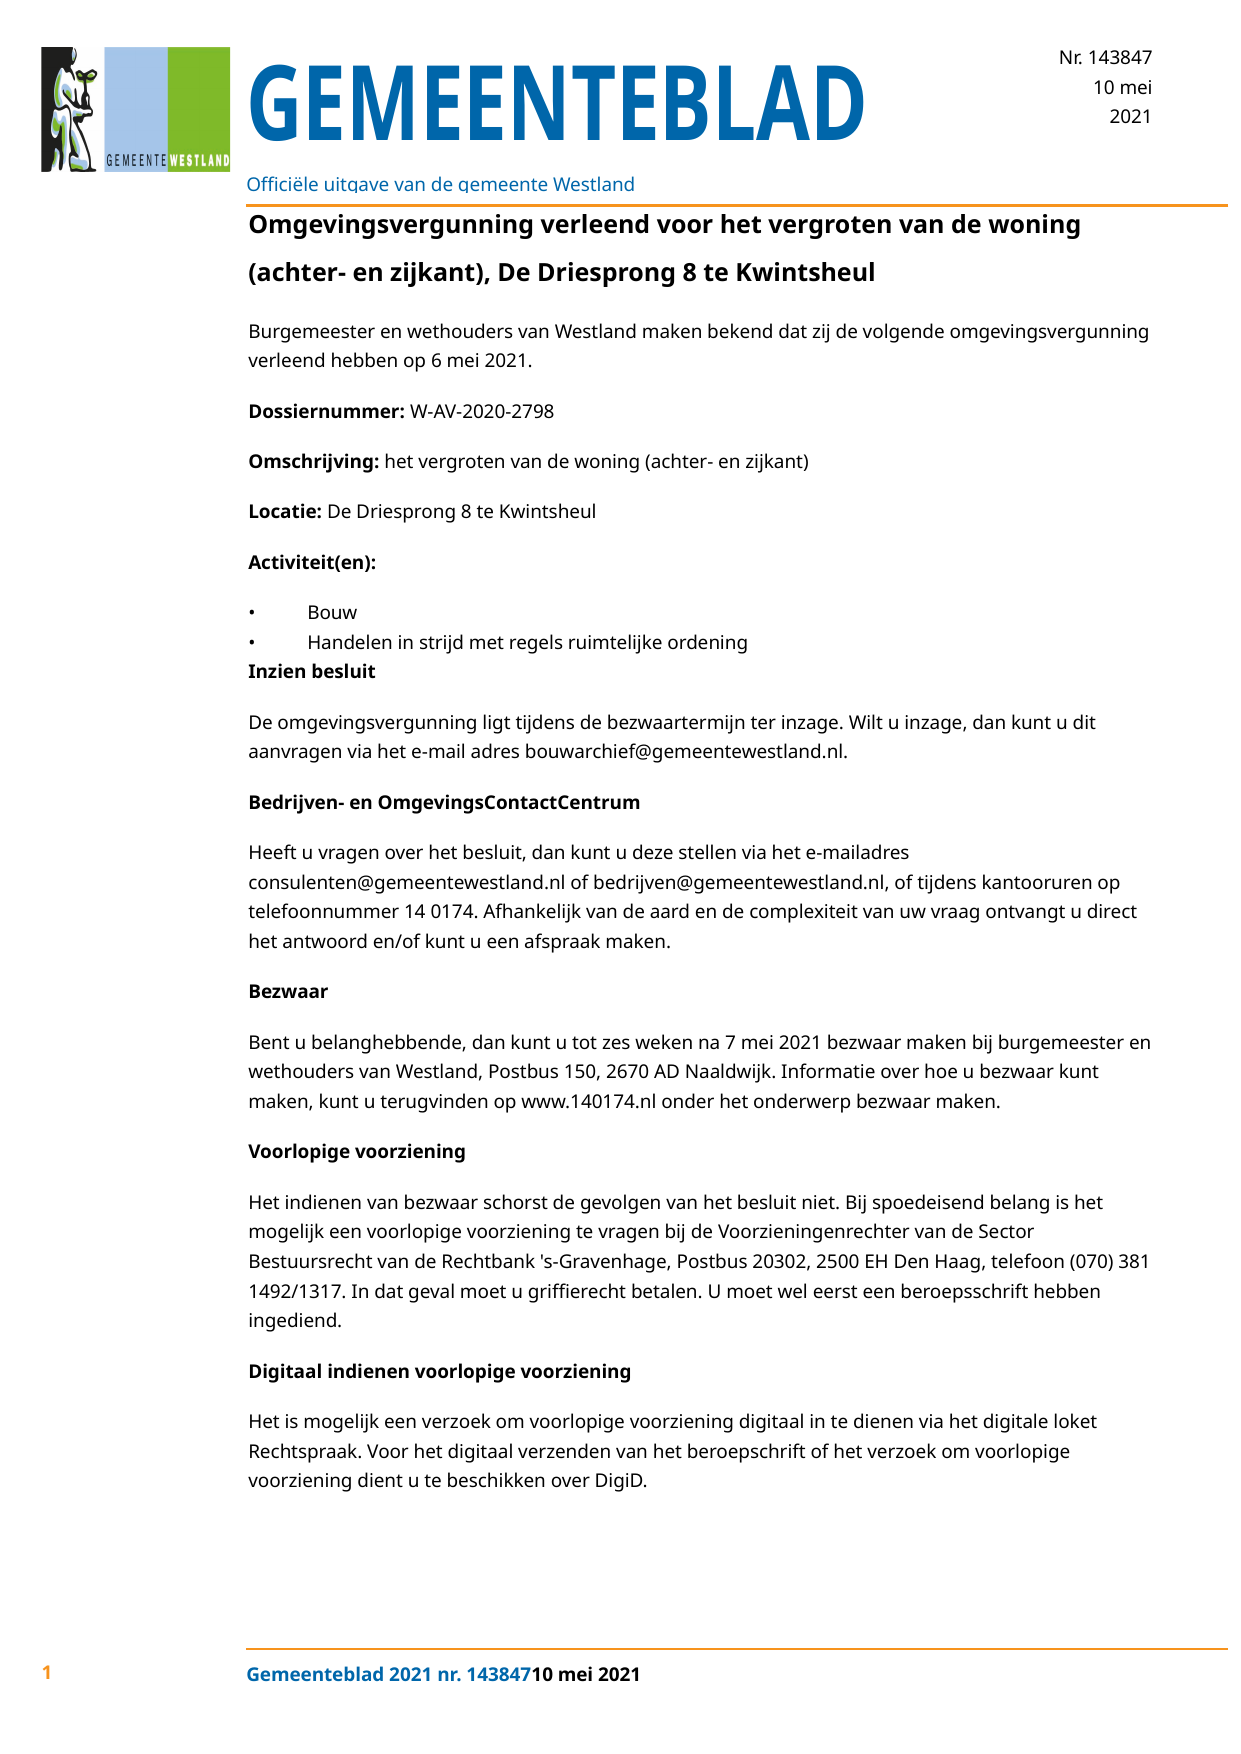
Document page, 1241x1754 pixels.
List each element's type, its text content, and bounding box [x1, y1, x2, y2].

text Bent u belanghebbende, dan kunt u tot zes weken na 7 mei 2021 bezwaar maken bij burgemeester en wethouders van Westland, Postbus 150, 2670 AD Naaldwijk. Informatie over hoe u bezwaar kunt maken, kunt u terugvinden op www.140174.nl onder het onderwerp bezwaar maken. [248, 1029, 1152, 1114]
text Omschrijving: het vergroten van de woning (achter- en zijkant) [248, 448, 1152, 474]
text Activiteit(en): [248, 549, 1152, 575]
text Digitaal indienen voorlopige voorziening [248, 1358, 1152, 1384]
text Burgemeester en wethouders van Westland maken bekend dat zij de volgende omgevingsvergunning verleend hebben op 6 mei 2021. [248, 318, 1152, 373]
text Bedrijven- en OmgevingsContactCentrum [248, 789, 1152, 815]
text Locatie: De Driesprong 8 te Kwintsheul [248, 499, 1152, 524]
text Dossiernummer: W-AV-2020-2798 [248, 398, 1152, 424]
text Het indienen van bezwaar schorst de gevolgen van het besluit niet. Bij spoedeisend belang is het mogelijk een voorlopige voorziening te vragen bij de Voorzieningenrechter van de Sector Bestuursrecht van de Rechtbank 's-Gravenhage, Postbus 20302, 2500 EH Den Haag, telefoon (070) 381 1492/1317. In dat geval moet u griffierecht betalen. U moet wel eerst een beroepsschrift hebben ingediend. [248, 1189, 1152, 1333]
list Handelen in strijd met regels ruimtelijke ordening [248, 629, 1152, 655]
text Bezwaar [248, 979, 1152, 1004]
text Omgevingsvergunning verleend voor het vergroten van de woning (achter- en zijkant), De Driesprong 8 te Kwintsheul [248, 207, 1152, 288]
text Heeft u vragen over het besluit, dan kunt u deze stellen via het e-mailadres consulenten@gemeentewestland.nl of bedrijven@gemeentewestland.nl, of tijdens kantooruren op telefoonnummer 14 0174. Afhankelijk van de aard en de complexiteit van uw vraag ontvangt u direct het antwoord en/of kunt u een afspraak maken. [248, 839, 1152, 954]
text Voorlopige voorziening [248, 1139, 1152, 1164]
picture [41, 47, 231, 172]
list Bouw [248, 599, 1152, 625]
text De omgevingsvergunning ligt tijdens de bezwaartermijn ter inzage. Wilt u inzage, dan kunt u dit aanvragen via het e-mail adres bouwarchief@gemeentewestland.nl. [248, 709, 1152, 764]
text Inzien besluit [248, 659, 1152, 684]
text Het is mogelijk een verzoek om voorlopige voorziening digitaal in te dienen via het digitale loket Rechtspraak. Voor het digitaal verzenden van het beroepschrift of het verzoek om voorlopige voorziening dient u te beschikken over DigiD. [248, 1408, 1152, 1493]
